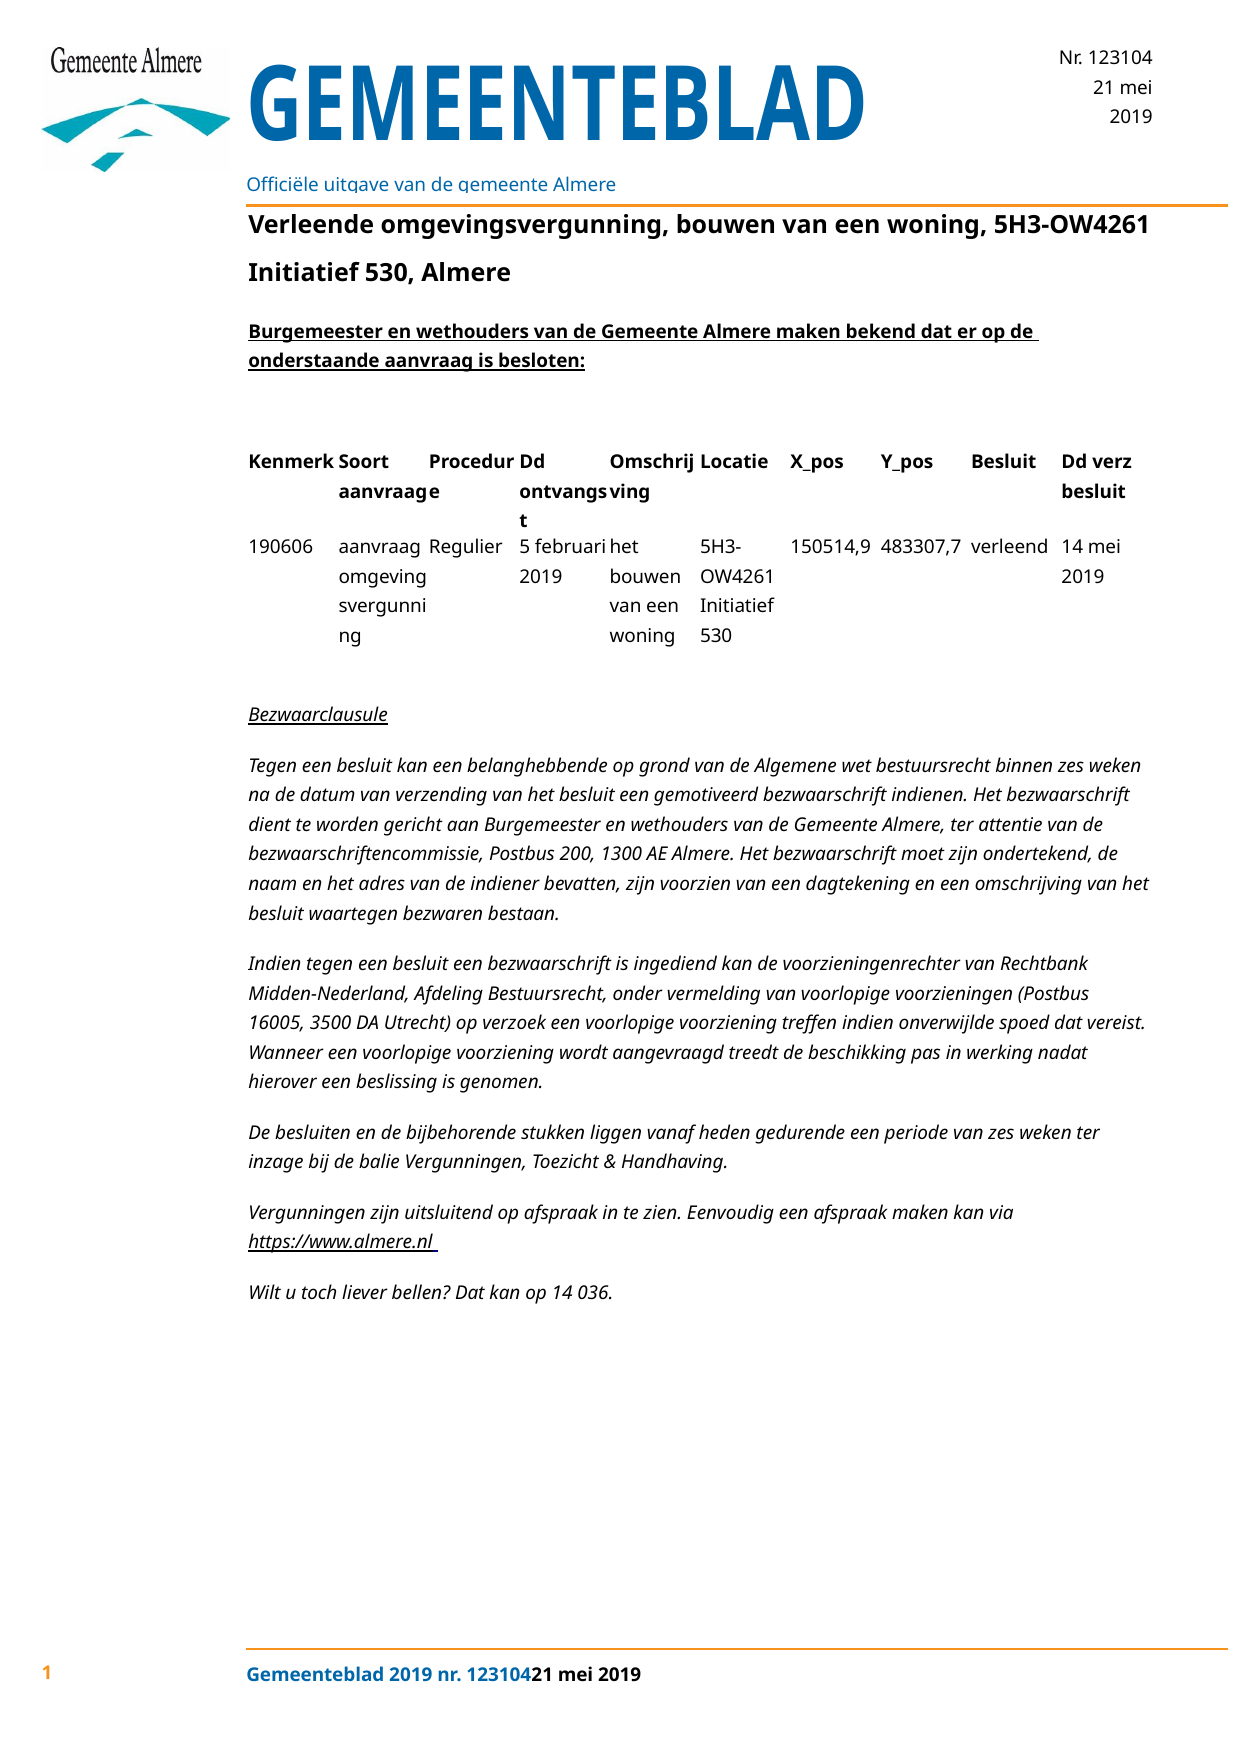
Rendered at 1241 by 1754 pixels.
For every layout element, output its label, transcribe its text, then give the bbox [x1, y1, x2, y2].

table_header Dd verz besluit [1061, 449, 1152, 533]
table_header Locatie [700, 449, 790, 533]
text Wilt u toch liever bellen? Dat kan op 14 036. [248, 1279, 1152, 1305]
table_cell 483307,7 [881, 533, 971, 648]
table_header Omschrijving [609, 449, 700, 533]
table_cell verleend [971, 533, 1061, 648]
table_header Y_pos [881, 449, 971, 533]
text Tegen een besluit kan een belanghebbende op grond van de Algemene wet bestuursrecht binnen zes weken na de datum van verzending van het besluit een gemotiveerd bezwaarschrift indienen. Het bezwaarschrift dient te worden gericht aan Burgemeester en wethouders van de Gemeente Almere, ter attentie van de bezwaarschriftencommissie, Postbus 200, 1300 AE Almere. Het bezwaarschrift moet zijn ondertekend, de naam en het adres van de indiener bevatten, zijn voorzien van een dagtekening en een omschrijving van het besluit waartegen bezwaren bestaan. [248, 752, 1152, 926]
text Verleende omgevingsvergunning, bouwen van een woning, 5H3-OW4261 Initiatief 530, Almere [248, 207, 1152, 288]
table_header Dd ontvangst [519, 449, 609, 533]
table_cell 150514,9 [790, 533, 881, 648]
table_cell 5H3-OW4261 Initiatief 530 [700, 533, 790, 648]
text Indien tegen een besluit een bezwaarschrift is ingediend kan de voorzieningenrechter van Rechtbank Midden-Nederland, Afdeling Bestuursrecht, onder vermelding van voorlopige voorzieningen (Postbus 16005, 3500 DA Utrecht) op verzoek een voorlopige voorziening treffen indien onverwijlde spoed dat vereist. Wanneer een voorlopige voorziening wordt aangevraagd treedt de beschikking pas in werking nadat hierover een beslissing is genomen. [248, 950, 1152, 1094]
text De besluiten en de bijbehorende stukken liggen vanaf heden gedurende een periode van zes weken ter inzage bij de balie Vergunningen, Toezicht & Handhaving. [248, 1119, 1152, 1174]
table_cell aanvraag omgevingsvergunning [338, 533, 429, 648]
table_cell 190606 [248, 533, 338, 648]
picture [41, 47, 231, 172]
table_cell 14 mei 2019 [1061, 533, 1152, 648]
text Burgemeester en wethouders van de Gemeente Almere maken bekend dat er op de onderstaande aanvraag is besloten: [248, 318, 1152, 373]
table_cell Regulier [429, 533, 519, 648]
table_header Kenmerk [248, 449, 338, 533]
table_cell het bouwen van een woning [609, 533, 700, 648]
table_cell 5 februari 2019 [519, 533, 609, 648]
table_header Soort aanvraag [338, 449, 429, 533]
text Vergunningen zijn uitsluitend op afspraak in te zien. Eenvoudig een afspraak maken kan via https://www.almere.nl [248, 1199, 1152, 1254]
table_header Procedure [429, 449, 519, 533]
text Bezwaarclausule [248, 701, 1152, 727]
table_header Besluit [971, 449, 1061, 533]
table_header X_pos [790, 449, 881, 533]
